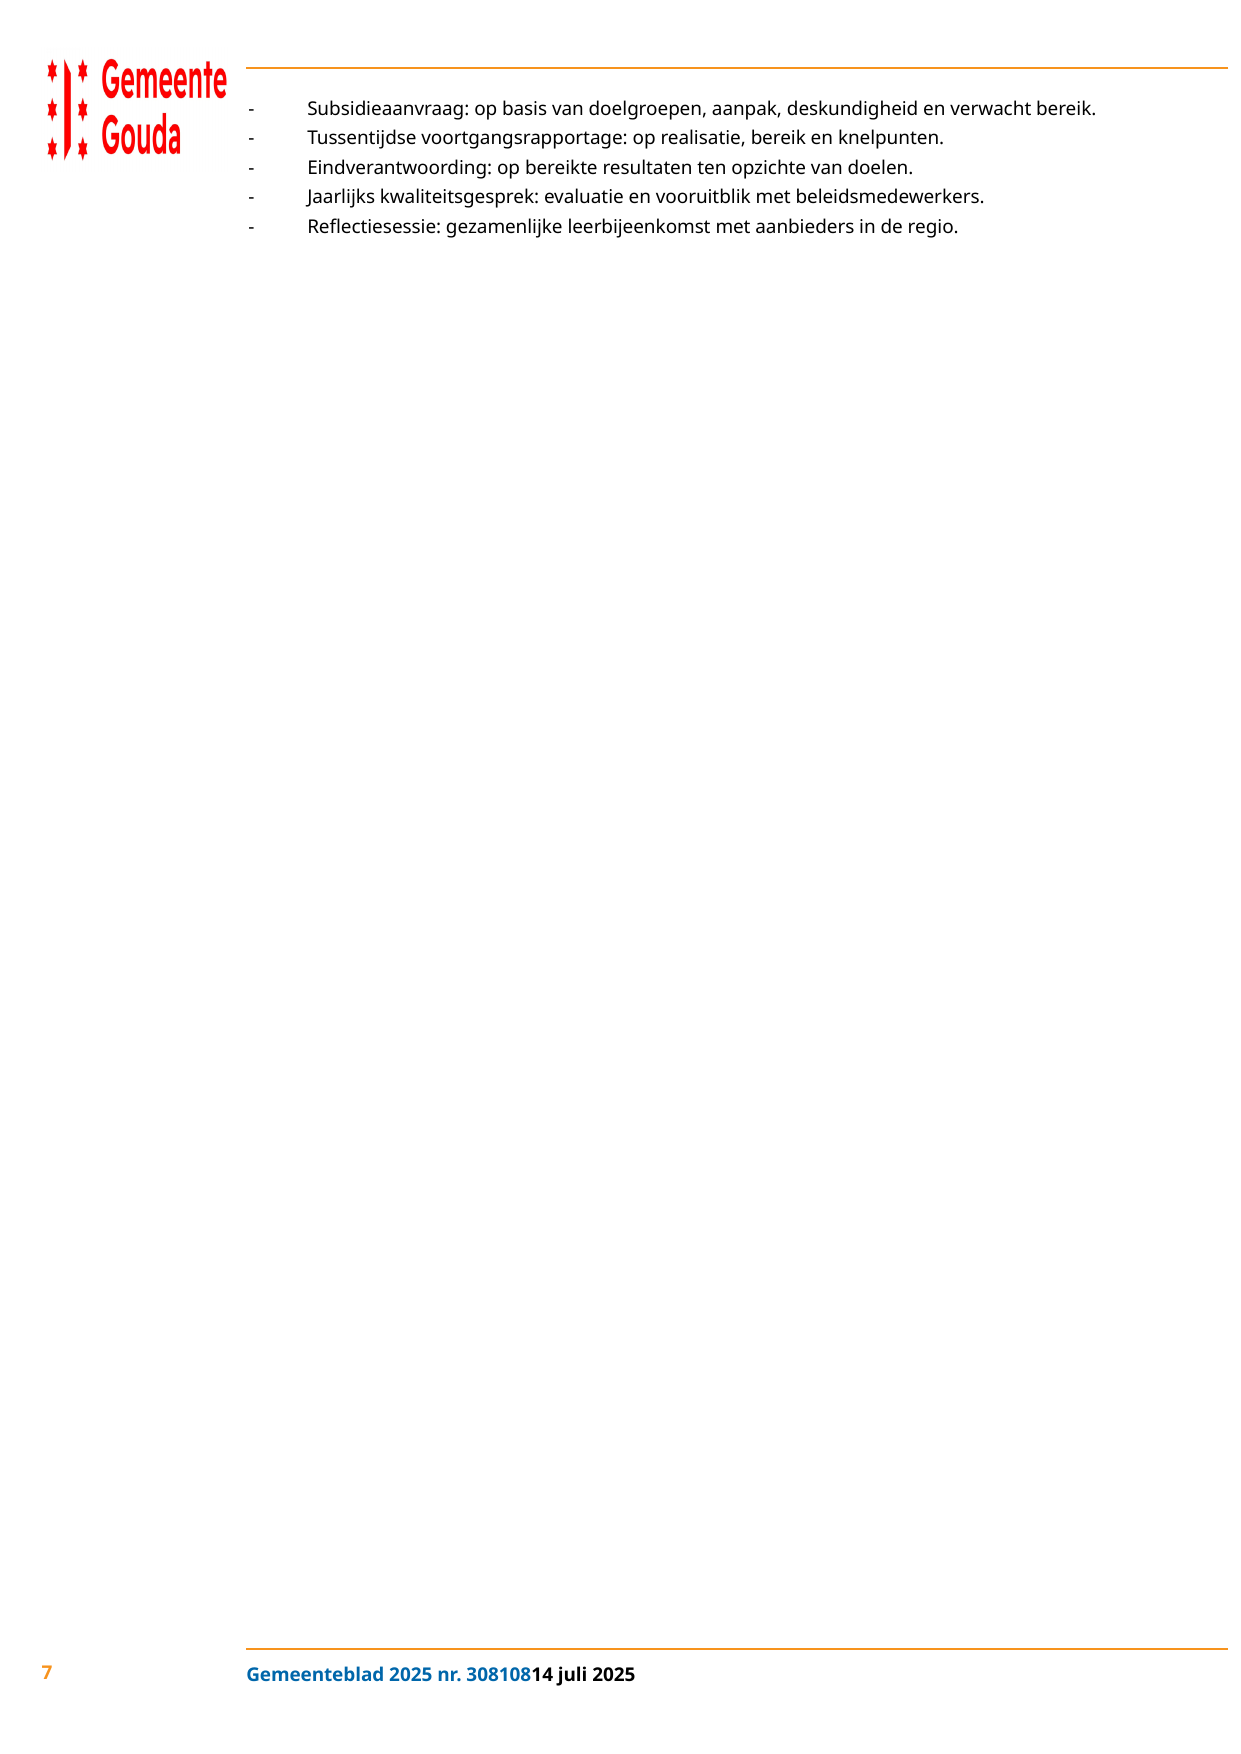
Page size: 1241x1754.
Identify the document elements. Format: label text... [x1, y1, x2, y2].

list Eindverantwoording: op bereikte resultaten ten opzichte van doelen. [248, 154, 1152, 180]
list Jaarlijks kwaliteitsgesprek: evaluatie en vooruitblik met beleidsmedewerkers. [248, 183, 1152, 209]
list Reflectiesessie: gezamenlijke leerbijeenkomst met aanbieders in de regio. [248, 213, 1152, 239]
list Tussentijdse voortgangsrapportage: op realisatie, bereik en knelpunten. [248, 124, 1152, 150]
picture [41, 47, 231, 172]
list Subsidieaanvraag: op basis van doelgroepen, aanpak, deskundigheid en verwacht bereik. [248, 95, 1152, 121]
